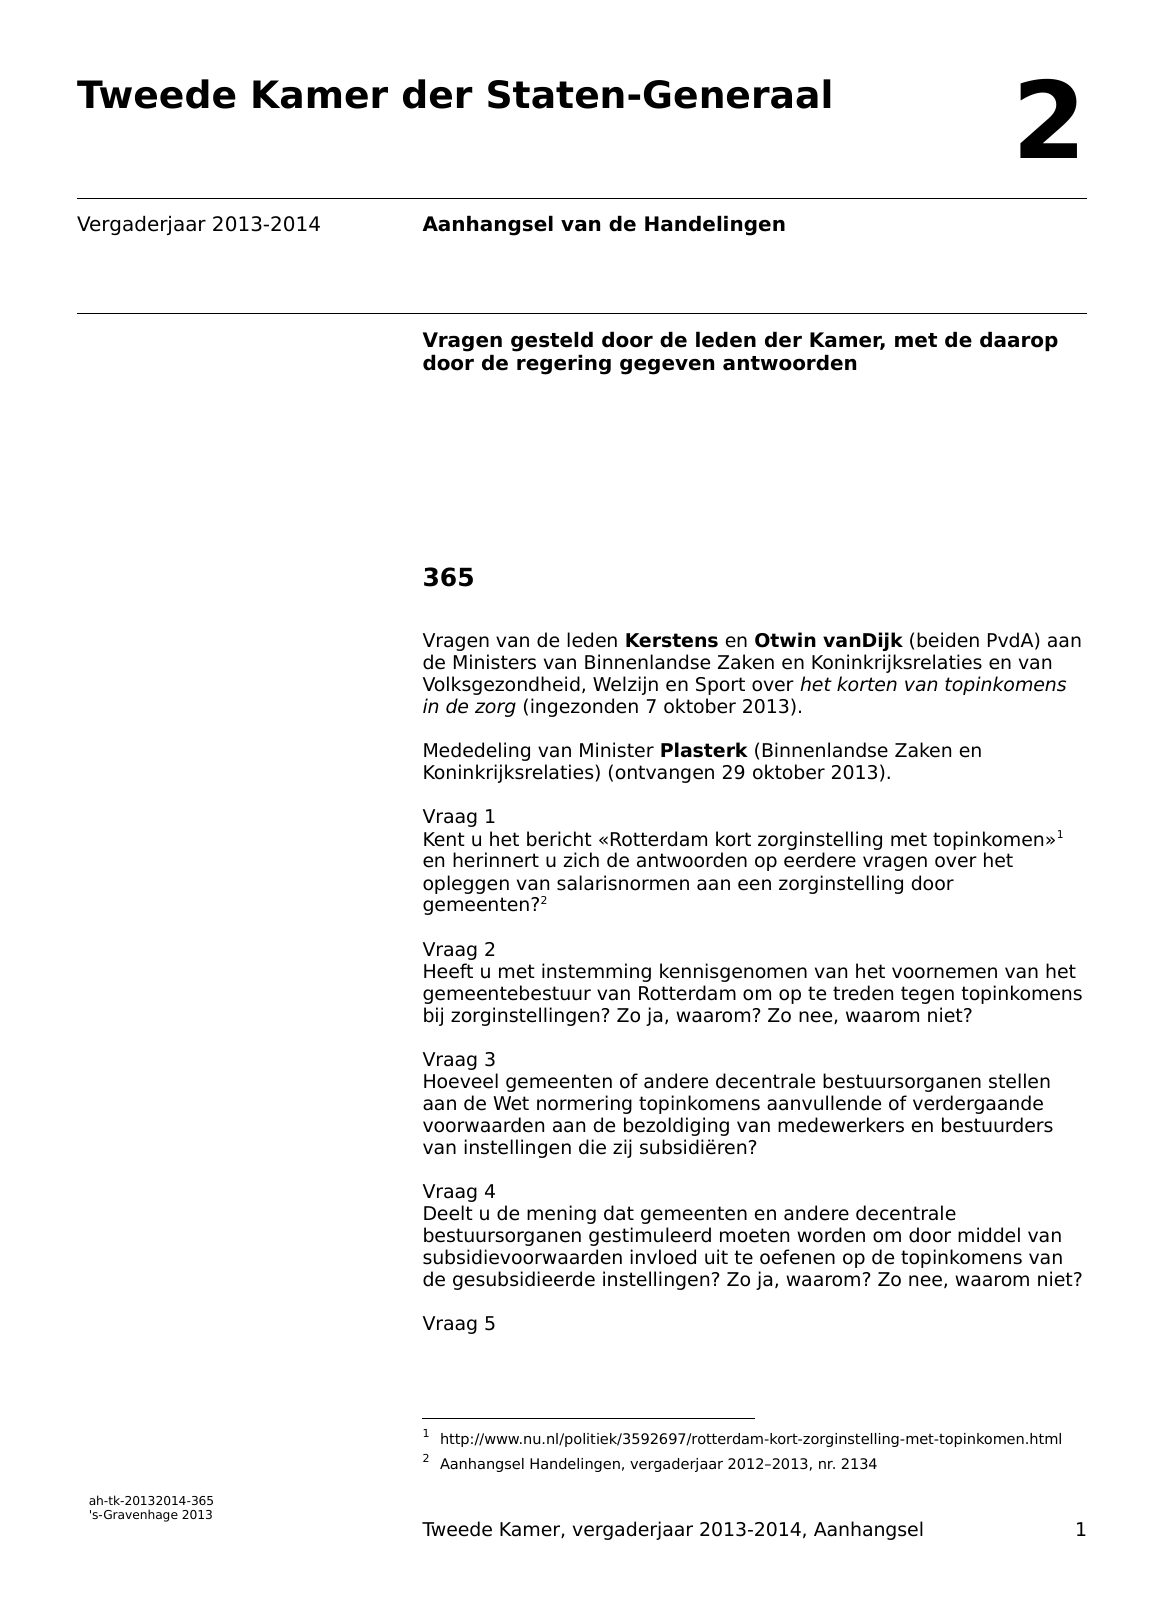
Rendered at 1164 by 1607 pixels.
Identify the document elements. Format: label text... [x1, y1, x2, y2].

text Vraag 4 [422, 1181, 1087, 1203]
text ah-tk-20132014-365 [88, 1494, 323, 1508]
table_cell Vragen gesteld door de leden der Kamer, met de daarop door de regering gegeven antwoorden [422, 314, 1087, 375]
text Kent u het bericht «Rotterdam kort zorginstelling met topinkomen» en herinnert u zich de antwoorden op eerdere vragen over het opleggen van salarisnormen aan een zorginstelling door gemeenten? [422, 828, 1087, 916]
text Mededeling van Minister Plasterk (Binnenlandse Zaken en Koninkrijksrelaties) (ontvangen 29 oktober 2013). [422, 740, 1087, 784]
text Vraag 2 [422, 938, 1087, 961]
table_cell Aanhangsel van de Handelingen [422, 199, 1087, 313]
text Vraag 5 [422, 1313, 1087, 1335]
text Vraag 3 [422, 1049, 1087, 1071]
table_cell Vergaderjaar 2013-2014 [77, 199, 422, 313]
table_cell [77, 314, 422, 375]
text 's-Gravenhage 2013 [88, 1508, 323, 1522]
text Vraag 1 [422, 806, 1087, 828]
text http://www.nu.nl/politiek/3592697/rotterdam-kort-zorginstelling-met-topinkomen.html [422, 1427, 1087, 1449]
table_header 2 [886, 59, 1087, 198]
text 365 [422, 563, 1087, 592]
text Vragen van de leden Kerstens en Otwin vanDijk (beiden PvdA) aan de Ministers van Binnenlandse Zaken en Koninkrijksrelaties en van Volksgezondheid, Welzijn en Sport over het korten van topinkomens in de zorg (ingezonden 7 oktober 2013). [422, 630, 1087, 718]
text Hoeveel gemeenten of andere decentrale bestuursorganen stellen aan de Wet normering topinkomens aanvullende of verdergaande voorwaarden aan de bezoldiging van medewerkers en bestuurders van instellingen die zij subsidiëren? [422, 1071, 1087, 1158]
text Heeft u met instemming kennisgenomen van het voornemen van het gemeentebestuur van Rotterdam om op te treden tegen topinkomens bij zorginstellingen? Zo ja, waarom? Zo nee, waarom niet? [422, 961, 1087, 1026]
text Deelt u de mening dat gemeenten en andere decentrale bestuursorganen gestimuleerd moeten worden om door middel van subsidievoorwaarden invloed uit te oefenen op de topinkomens van de gesubsidieerde instellingen? Zo ja, waarom? Zo nee, waarom niet? [422, 1203, 1087, 1291]
text Aanhangsel Handelingen, vergaderjaar 2012–2013, nr. 2134 [422, 1452, 1087, 1474]
table_header Tweede Kamer der Staten-Generaal [77, 59, 886, 198]
